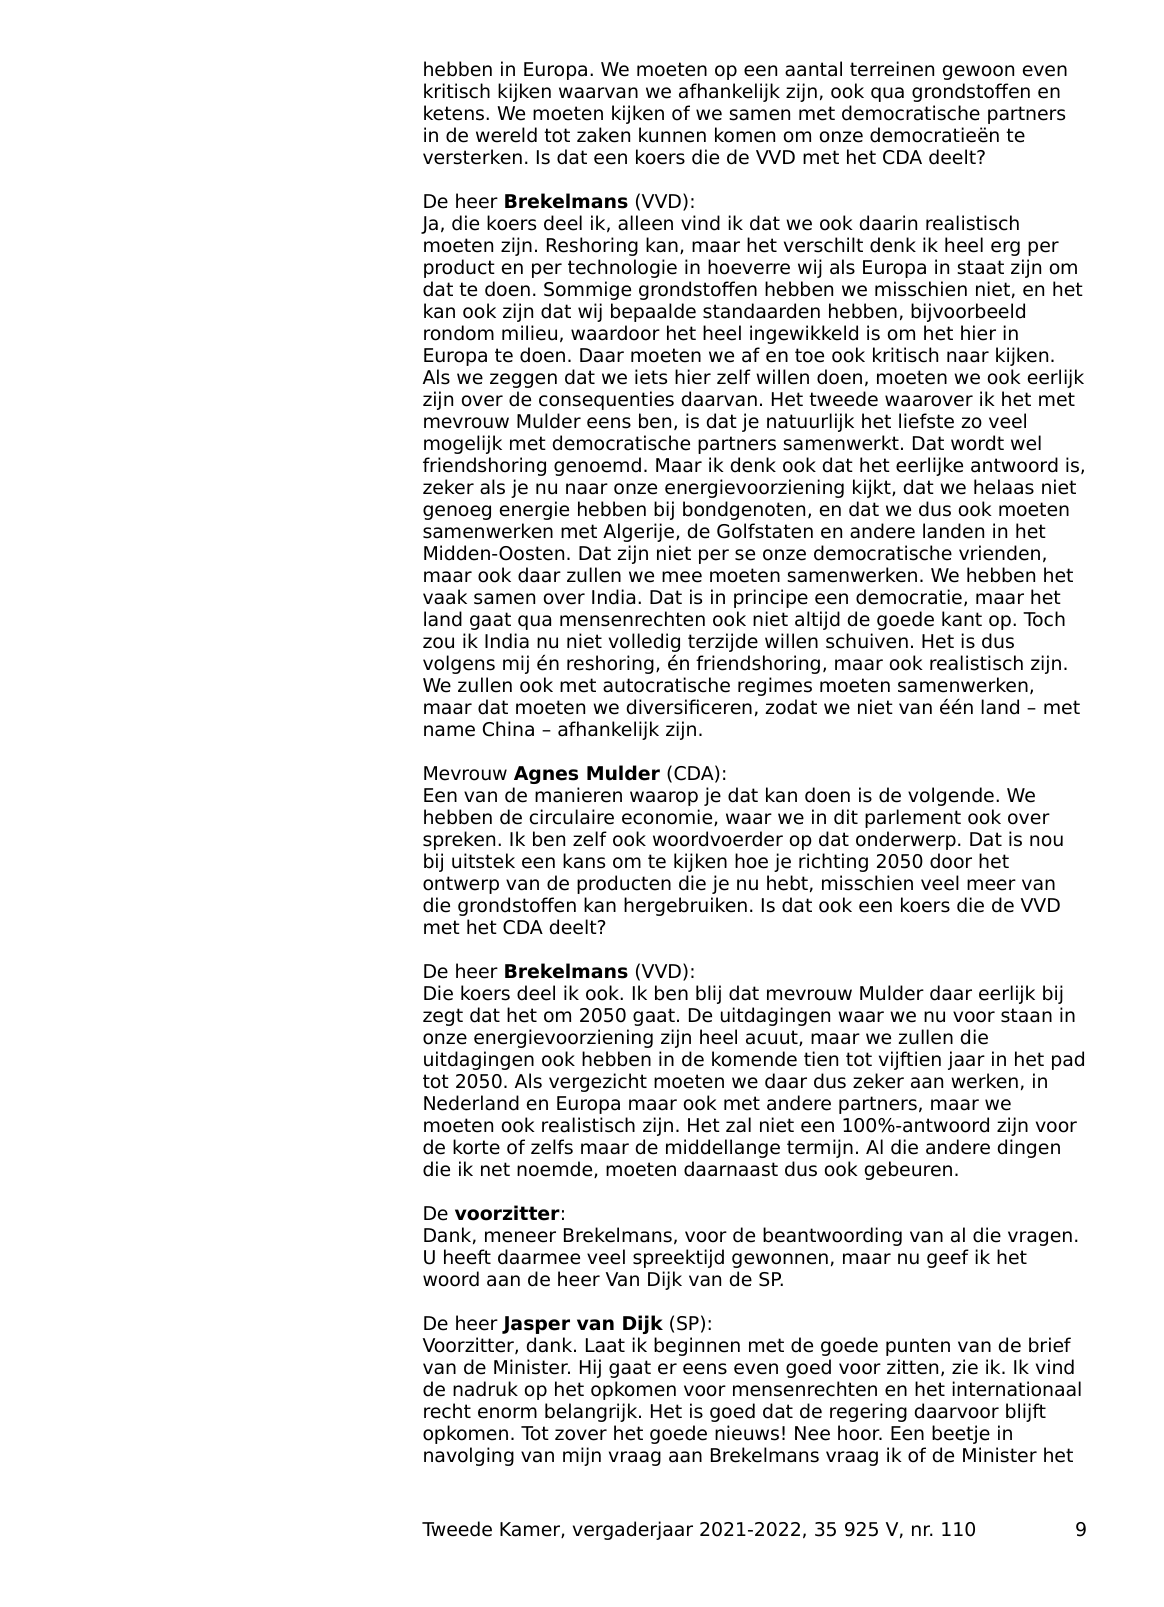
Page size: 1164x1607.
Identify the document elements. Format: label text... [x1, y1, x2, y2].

text Voorzitter, dank. Laat ik beginnen met de goede punten van de brief van de Minister. Hij gaat er eens even goed voor zitten, zie ik. Ik vind de nadruk op het opkomen voor mensenrechten en het internationaal recht enorm belangrijk. Het is goed dat de regering daarvoor blijft opkomen. Tot zover het goede nieuws! Nee hoor. Een beetje in navolging van mijn vraag aan Brekelmans vraag ik of de Minister het [422, 1335, 1087, 1467]
text De heer Jasper van Dijk (SP): [422, 1313, 1087, 1335]
text De voorzitter: [422, 1203, 1087, 1225]
text Die koers deel ik ook. Ik ben blij dat mevrouw Mulder daar eerlijk bij zegt dat het om 2050 gaat. De uitdagingen waar we nu voor staan in onze energievoorziening zijn heel acuut, maar we zullen die uitdagingen ook hebben in de komende tien tot vijftien jaar in het pad tot 2050. Als vergezicht moeten we daar dus zeker aan werken, in Nederland en Europa maar ook met andere partners, maar we moeten ook realistisch zijn. Het zal niet een 100%-antwoord zijn voor de korte of zelfs maar de middellange termijn. Al die andere dingen die ik net noemde, moeten daarnaast dus ook gebeuren. [422, 983, 1087, 1181]
text Een van de manieren waarop je dat kan doen is de volgende. We hebben de circulaire economie, waar we in dit parlement ook over spreken. Ik ben zelf ook woordvoerder op dat onderwerp. Dat is nou bij uitstek een kans om te kijken hoe je richting 2050 door het ontwerp van de producten die je nu hebt, misschien veel meer van die grondstoffen kan hergebruiken. Is dat ook een koers die de VVD met het CDA deelt? [422, 785, 1087, 939]
text Mevrouw Agnes Mulder (CDA): [422, 763, 1087, 785]
text De heer Brekelmans (VVD): [422, 961, 1087, 983]
text Dank, meneer Brekelmans, voor de beantwoording van al die vragen. U heeft daarmee veel spreektijd gewonnen, maar nu geef ik het woord aan de heer Van Dijk van de SP. [422, 1225, 1087, 1291]
text De heer Brekelmans (VVD): [422, 191, 1087, 213]
text Ja, die koers deel ik, alleen vind ik dat we ook daarin realistisch moeten zijn. Reshoring kan, maar het verschilt denk ik heel erg per product en per technologie in hoeverre wij als Europa in staat zijn om dat te doen. Sommige grondstoffen hebben we misschien niet, en het kan ook zijn dat wij bepaalde standaarden hebben, bijvoorbeeld rondom milieu, waardoor het heel ingewikkeld is om het hier in Europa te doen. Daar moeten we af en toe ook kritisch naar kijken. Als we zeggen dat we iets hier zelf willen doen, moeten we ook eerlijk zijn over de consequenties daarvan. Het tweede waarover ik het met mevrouw Mulder eens ben, is dat je natuurlijk het liefste zo veel mogelijk met democratische partners samenwerkt. Dat wordt wel friendshoring genoemd. Maar ik denk ook dat het eerlijke antwoord is, zeker als je nu naar onze energievoorziening kijkt, dat we helaas niet genoeg energie hebben bij bondgenoten, en dat we dus ook moeten samenwerken met Algerije, de Golfstaten en andere landen in het Midden-Oosten. Dat zijn niet per se onze democratische vrienden, maar ook daar zullen we mee moeten samenwerken. We hebben het vaak samen over India. Dat is in principe een democratie, maar het land gaat qua mensenrechten ook niet altijd de goede kant op. Toch zou ik India nu niet volledig terzijde willen schuiven. Het is dus volgens mij én reshoring, én friendshoring, maar ook realistisch zijn. We zullen ook met autocratische regimes moeten samenwerken, maar dat moeten we diversificeren, zodat we niet van één land – met name China – afhankelijk zijn. [422, 213, 1087, 741]
text hebben in Europa. We moeten op een aantal terreinen gewoon even kritisch kijken waarvan we afhankelijk zijn, ook qua grondstoffen en ketens. We moeten kijken of we samen met democratische partners in de wereld tot zaken kunnen komen om onze democratieën te versterken. Is dat een koers die de VVD met het CDA deelt? [422, 59, 1087, 169]
